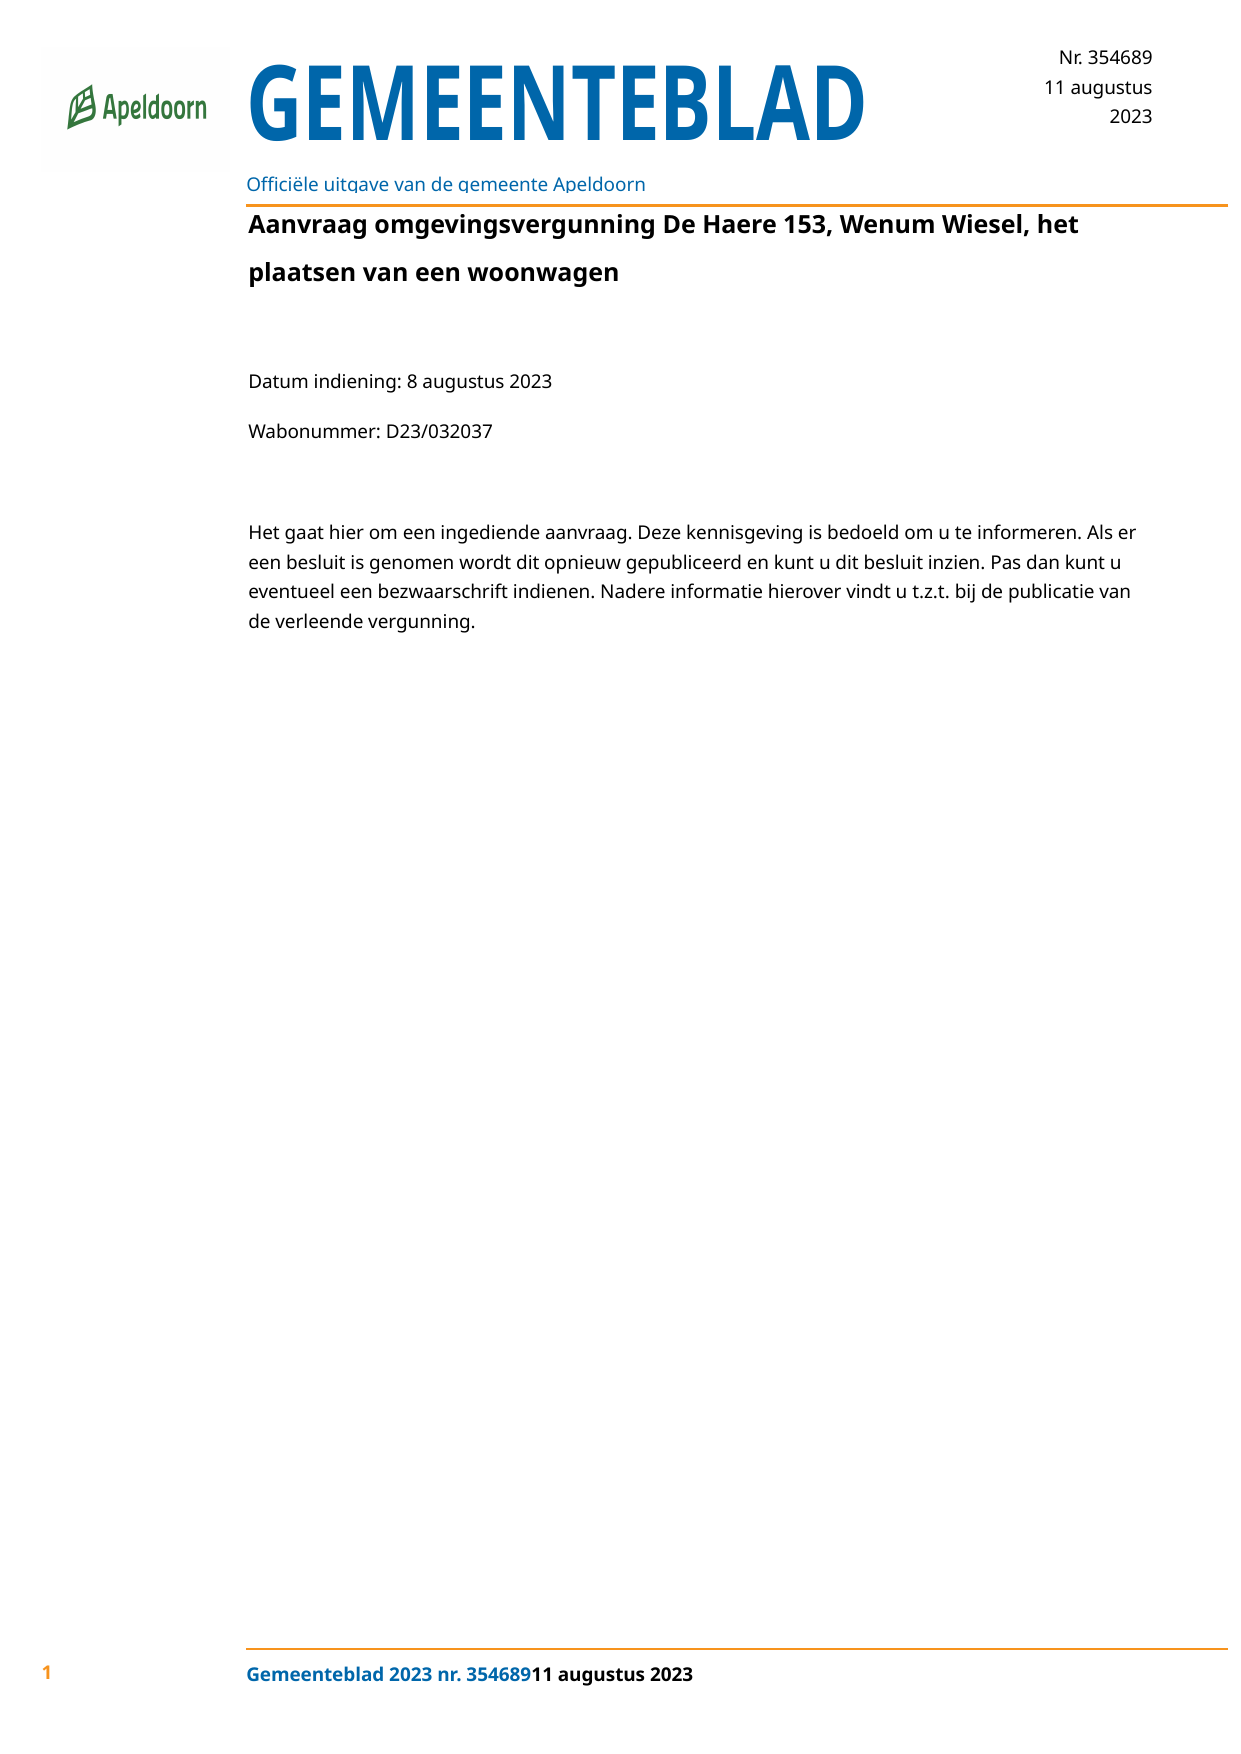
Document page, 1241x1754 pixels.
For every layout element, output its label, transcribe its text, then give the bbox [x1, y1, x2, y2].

text Het gaat hier om een ingediende aanvraag. Deze kennisgeving is bedoeld om u te informeren. Als er een besluit is genomen wordt dit opnieuw gepubliceerd en kunt u dit besluit inzien. Pas dan kunt u eventueel een bezwaarschrift indienen. Nadere informatie hierover vindt u t.z.t. bij de publicatie van de verleende vergunning. [248, 519, 1152, 634]
text Wabonummer: D23/032037 [248, 419, 1152, 444]
text Aanvraag omgevingsvergunning De Haere 153, Wenum Wiesel, het plaatsen van een woonwagen [248, 207, 1152, 288]
picture [41, 47, 231, 172]
text Datum indiening: 8 augustus 2023 [248, 368, 1152, 394]
